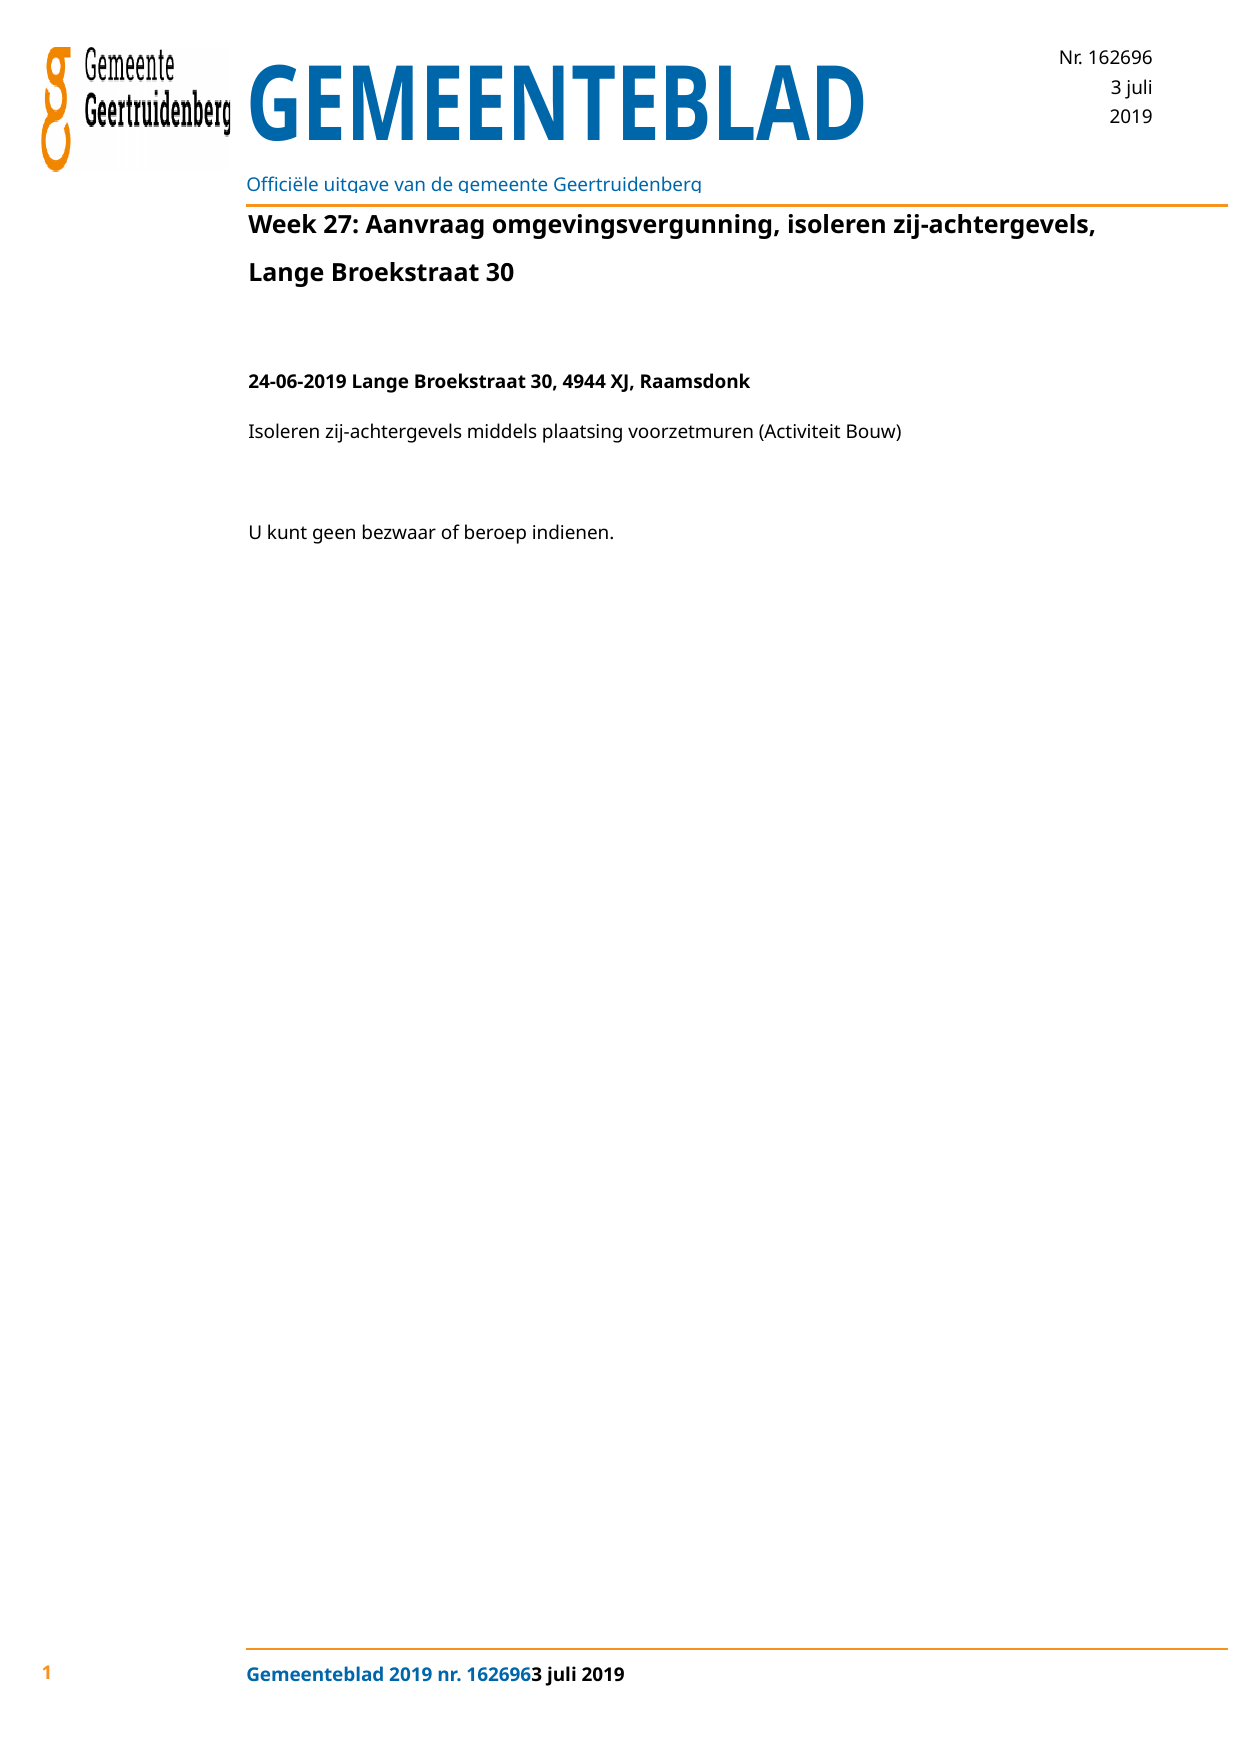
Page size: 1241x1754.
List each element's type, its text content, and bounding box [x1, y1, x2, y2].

text 24-06-2019 Lange Broekstraat 30, 4944 XJ, Raamsdonk [248, 368, 1152, 394]
text Week 27: Aanvraag omgevingsvergunning, isoleren zij-achtergevels, Lange Broekstraat 30 [248, 207, 1152, 288]
picture [41, 47, 231, 172]
text U kunt geen bezwaar of beroep indienen. [248, 519, 1152, 545]
text Isoleren zij-achtergevels middels plaatsing voorzetmuren (Activiteit Bouw) [248, 419, 1152, 444]
